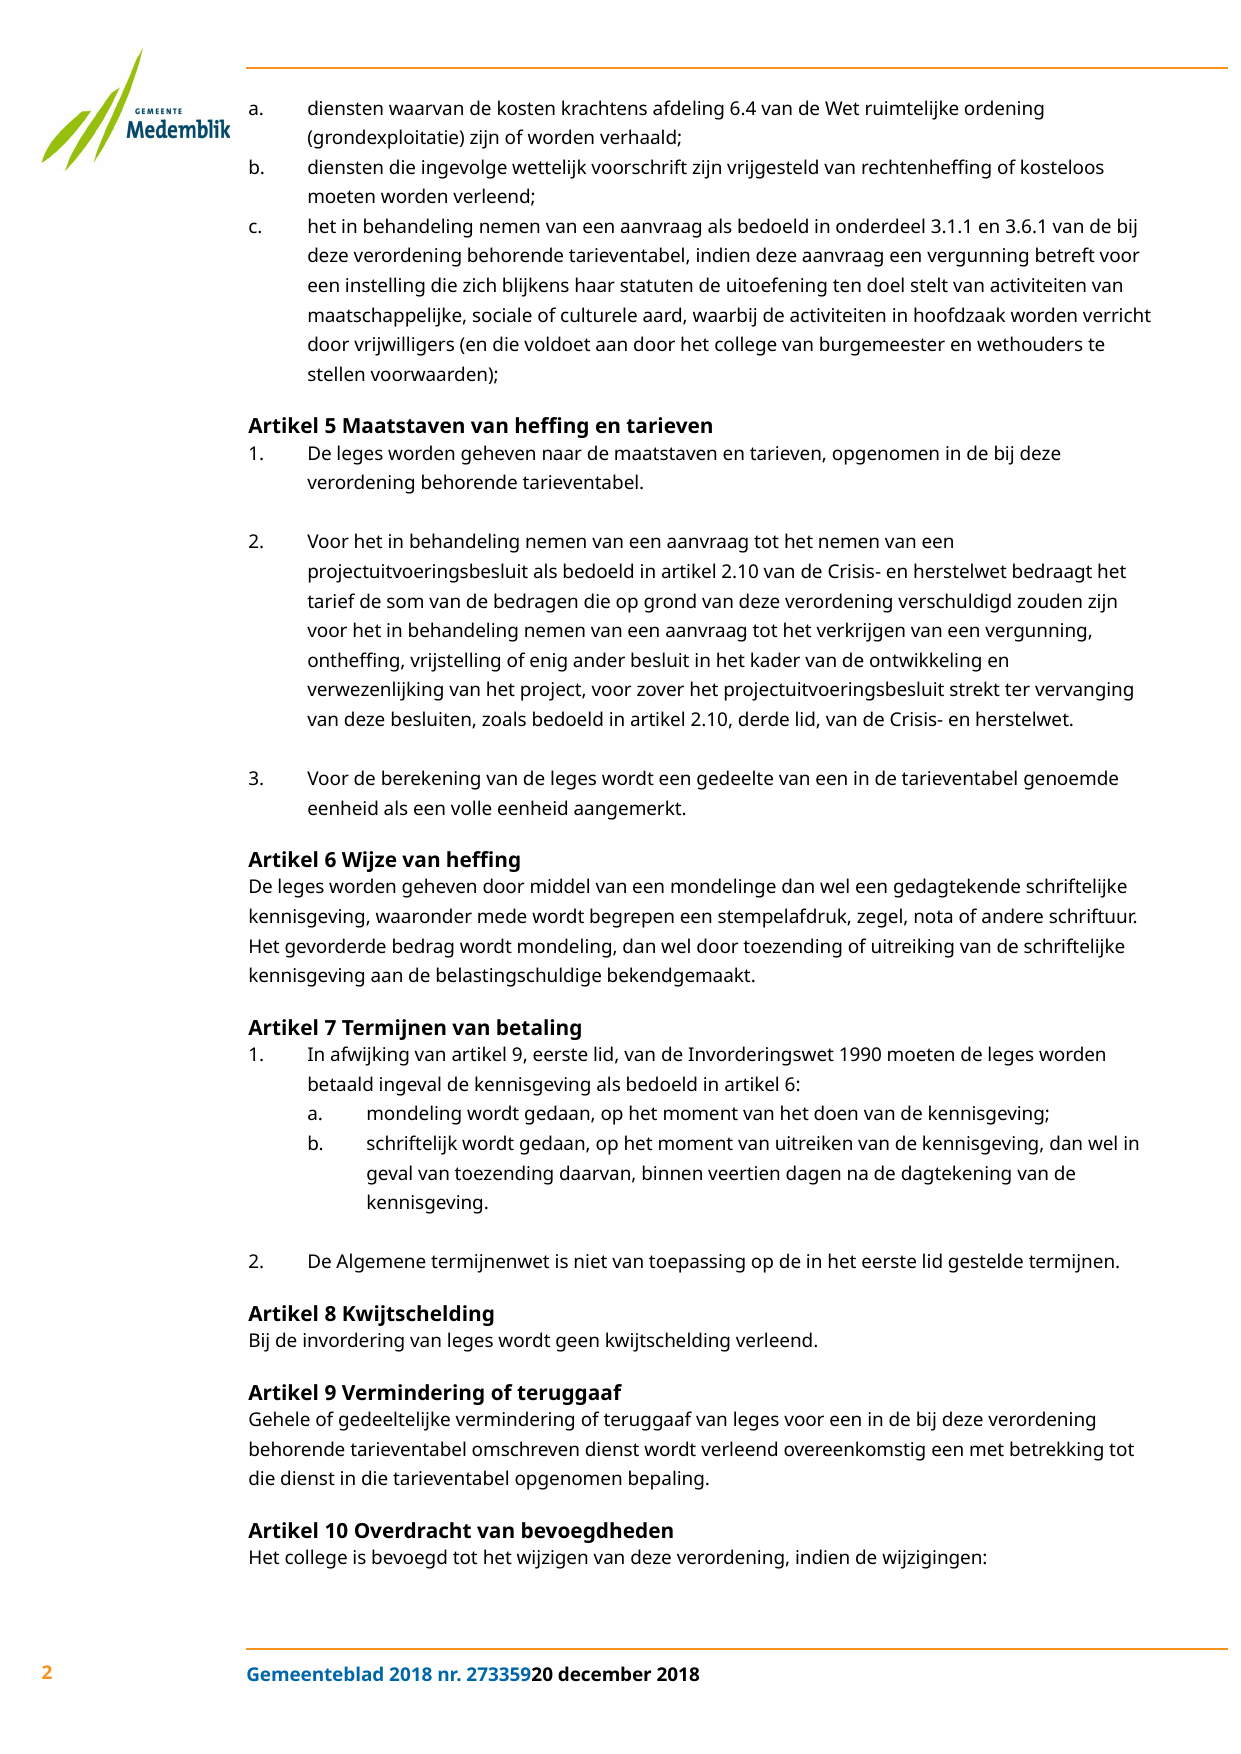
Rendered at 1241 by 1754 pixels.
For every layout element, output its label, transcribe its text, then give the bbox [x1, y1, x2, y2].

text Artikel 10 Overdracht van bevoegdheden [248, 1516, 1152, 1544]
text Artikel 6 Wijze van heffing [248, 845, 1152, 874]
text Gehele of gedeeltelijke vermindering of teruggaaf van leges voor een in de bij deze verordening behorende tarieventabel omschreven dienst wordt verleend overeenkomstig een met betrekking tot die dienst in die tarieventabel opgenomen bepaling. [248, 1406, 1152, 1491]
picture [41, 47, 231, 172]
list Voor de berekening van de leges wordt een gedeelte van een in de tarieventabel genoemde eenheid als een volle eenheid aangemerkt. [248, 765, 1152, 821]
list mondeling wordt gedaan, op het moment van het doen van de kennisgeving; [307, 1101, 1152, 1126]
list Voor het in behandeling nemen van een aanvraag tot het nemen van een projectuitvoeringsbesluit als bedoeld in artikel 2.10 van de Crisis- en herstelwet bedraagt het tarief de som van de bedragen die op grond van deze verordening verschuldigd zouden zijn voor het in behandeling nemen van een aanvraag tot het verkrijgen van een vergunning, ontheffing, vrijstelling of enig ander besluit in het kader van de ontwikkeling en verwezenlijking van het project, voor zover het projectuitvoeringsbesluit strekt ter vervanging van deze besluiten, zoals bedoeld in artikel 2.10, derde lid, van de Crisis- en herstelwet. [248, 529, 1152, 732]
list De leges worden geheven naar de maatstaven en tarieven, opgenomen in de bij deze verordening behorende tarieventabel. [248, 440, 1152, 495]
list De Algemene termijnenwet is niet van toepassing op de in het eerste lid gestelde termijnen. [248, 1248, 1152, 1274]
list diensten waarvan de kosten krachtens afdeling 6.4 van de Wet ruimtelijke ordening (grondexploitatie) zijn of worden verhaald; [248, 95, 1152, 150]
text Artikel 9 Vermindering of teruggaaf [248, 1378, 1152, 1406]
list In afwijking van artikel 9, eerste lid, van de Invorderingswet 1990 moeten de leges worden betaald ingeval de kennisgeving als bedoeld in artikel 6: [248, 1041, 1152, 1097]
text Artikel 5 Maatstaven van heffing en tarieven [248, 411, 1152, 440]
text Bij de invordering van leges wordt geen kwijtschelding verleend. [248, 1327, 1152, 1353]
text De leges worden geheven door middel van een mondelinge dan wel een gedagtekende schriftelijke kennisgeving, waaronder mede wordt begrepen een stempelafdruk, zegel, nota of andere schriftuur. Het gevorderde bedrag wordt mondeling, dan wel door toezending of uitreiking van de schriftelijke kennisgeving aan de belastingschuldige bekendgemaakt. [248, 874, 1152, 988]
text Het college is bevoegd tot het wijzigen van deze verordening, indien de wijzigingen: [248, 1544, 1152, 1570]
list schriftelijk wordt gedaan, op het moment van uitreiken van de kennisgeving, dan wel in geval van toezending daarvan, binnen veertien dagen na de dagtekening van de kennisgeving. [307, 1130, 1152, 1215]
list diensten die ingevolge wettelijk voorschrift zijn vrijgesteld van rechtenheffing of kosteloos moeten worden verleend; [248, 154, 1152, 209]
list het in behandeling nemen van een aanvraag als bedoeld in onderdeel 3.1.1 en 3.6.1 van de bij deze verordening behorende tarieventabel, indien deze aanvraag een vergunning betreft voor een instelling die zich blijkens haar statuten de uitoefening ten doel stelt van activiteiten van maatschappelijke, sociale of culturele aard, waarbij de activiteiten in hoofdzaak worden verricht door vrijwilligers (en die voldoet aan door het college van burgemeester en wethouders te stellen voorwaarden); [248, 213, 1152, 387]
text Artikel 8 Kwijtschelding [248, 1299, 1152, 1327]
text Artikel 7 Termijnen van betaling [248, 1013, 1152, 1041]
